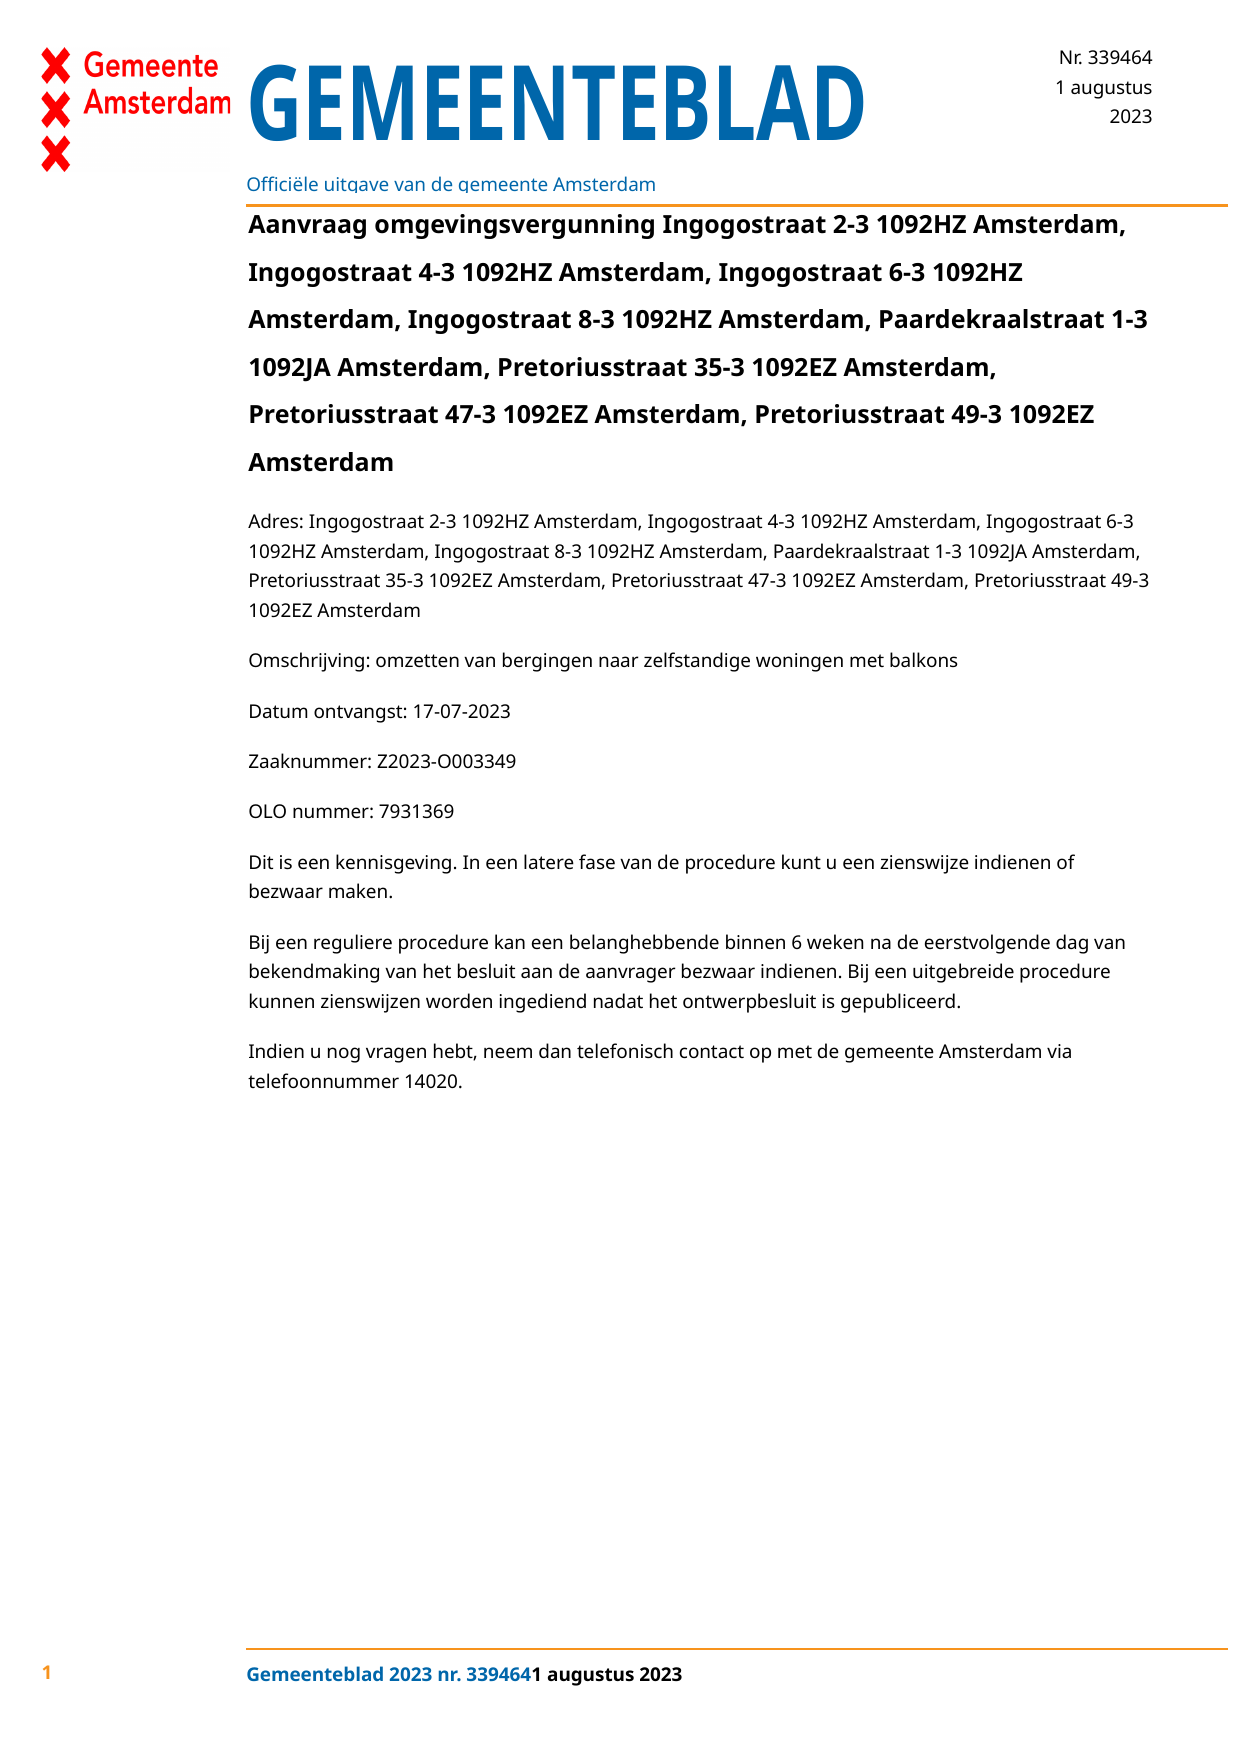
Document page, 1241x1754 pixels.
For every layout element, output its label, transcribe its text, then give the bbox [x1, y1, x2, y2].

text Bij een reguliere procedure kan een belanghebbende binnen 6 weken na de eerstvolgende dag van bekendmaking van het besluit aan de aanvrager bezwaar indienen. Bij een uitgebreide procedure kunnen zienswijzen worden ingediend nadat het ontwerpbesluit is gepubliceerd. [248, 929, 1152, 1014]
text Adres: Ingogostraat 2-3 1092HZ Amsterdam, Ingogostraat 4-3 1092HZ Amsterdam, Ingogostraat 6-3 1092HZ Amsterdam, Ingogostraat 8-3 1092HZ Amsterdam, Paardekraalstraat 1-3 1092JA Amsterdam, Pretoriusstraat 35-3 1092EZ Amsterdam, Pretoriusstraat 47-3 1092EZ Amsterdam, Pretoriusstraat 49-3 1092EZ Amsterdam [248, 508, 1152, 623]
text Zaaknummer: Z2023-O003349 [248, 748, 1152, 774]
text Omschrijving: omzetten van bergingen naar zelfstandige woningen met balkons [248, 647, 1152, 673]
text Dit is een kennisgeving. In een latere fase van de procedure kunt u een zienswijze indienen of bezwaar maken. [248, 849, 1152, 904]
text OLO nummer: 7931369 [248, 799, 1152, 824]
text Datum ontvangst: 17-07-2023 [248, 698, 1152, 724]
text Aanvraag omgevingsvergunning Ingogostraat 2-3 1092HZ Amsterdam, Ingogostraat 4-3 1092HZ Amsterdam, Ingogostraat 6-3 1092HZ Amsterdam, Ingogostraat 8-3 1092HZ Amsterdam, Paardekraalstraat 1-3 1092JA Amsterdam, Pretoriusstraat 35-3 1092EZ Amsterdam, Pretoriusstraat 47-3 1092EZ Amsterdam, Pretoriusstraat 49-3 1092EZ Amsterdam [248, 207, 1152, 479]
picture [41, 47, 231, 172]
text Indien u nog vragen hebt, neem dan telefonisch contact op met de gemeente Amsterdam via telefoonnummer 14020. [248, 1039, 1152, 1094]
